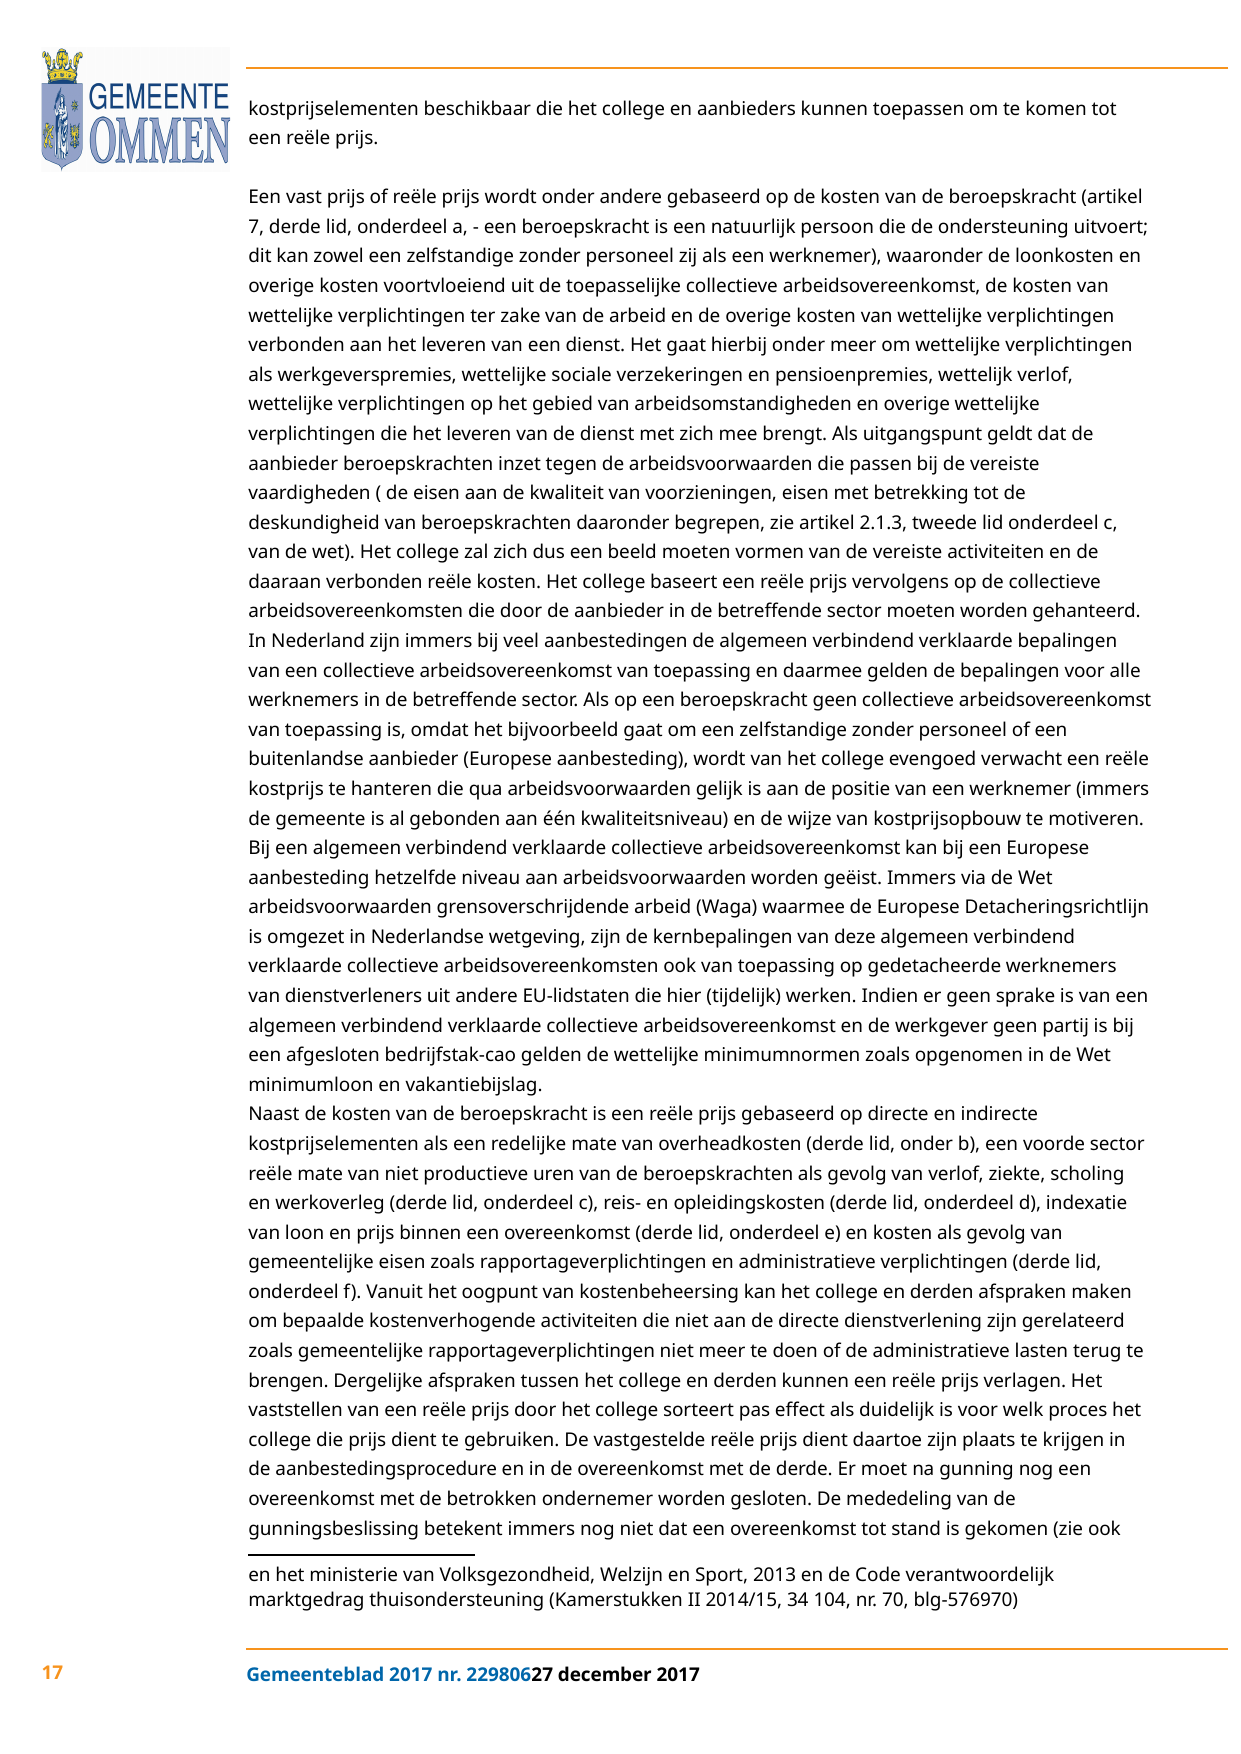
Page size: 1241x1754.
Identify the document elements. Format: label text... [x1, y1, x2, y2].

text Een vast prijs of reële prijs wordt onder andere gebaseerd op de kosten van de beroepskracht (artikel 7, derde lid, onderdeel a, - een beroepskracht is een natuurlijk persoon die de ondersteuning uitvoert; dit kan zowel een zelfstandige zonder personeel zij als een werknemer), waaronder de loonkosten en overige kosten voortvloeiend uit de toepasselijke collectieve arbeidsovereenkomst, de kosten van wettelijke verplichtingen ter zake van de arbeid en de overige kosten van wettelijke verplichtingen verbonden aan het leveren van een dienst. Het gaat hierbij onder meer om wettelijke verplichtingen als werkgeverspremies, wettelijke sociale verzekeringen en pensioenpremies, wettelijk verlof, wettelijke verplichtingen op het gebied van arbeidsomstandigheden en overige wettelijke verplichtingen die het leveren van de dienst met zich mee brengt. Als uitgangspunt geldt dat de aanbieder beroepskrachten inzet tegen de arbeidsvoorwaarden die passen bij de vereiste vaardigheden ( de eisen aan de kwaliteit van voorzieningen, eisen met betrekking tot de deskundigheid van beroepskrachten daaronder begrepen, zie artikel 2.1.3, tweede lid onderdeel c, van de wet). Het college zal zich dus een beeld moeten vormen van de vereiste activiteiten en de daaraan verbonden reële kosten. Het college baseert een reële prijs vervolgens op de collectieve arbeidsovereenkomsten die door de aanbieder in de betreffende sector moeten worden gehanteerd. In Nederland zijn immers bij veel aanbestedingen de algemeen verbindend verklaarde bepalingen van een collectieve arbeidsovereenkomst van toepassing en daarmee gelden de bepalingen voor alle werknemers in de betreffende sector. Als op een beroepskracht geen collectieve arbeidsovereenkomst van toepassing is, omdat het bijvoorbeeld gaat om een zelfstandige zonder personeel of een buitenlandse aanbieder (Europese aanbesteding), wordt van het college evengoed verwacht een reële kostprijs te hanteren die qua arbeidsvoorwaarden gelijk is aan de positie van een werknemer (immers de gemeente is al gebonden aan één kwaliteitsniveau) en de wijze van kostprijsopbouw te motiveren. Bij een algemeen verbindend verklaarde collectieve arbeidsovereenkomst kan bij een Europese aanbesteding hetzelfde niveau aan arbeidsvoorwaarden worden geëist. Immers via de Wet arbeidsvoorwaarden grensoverschrijdende arbeid (Waga) waarmee de Europese Detacheringsrichtlijn is omgezet in Nederlandse wetgeving, zijn de kernbepalingen van deze algemeen verbindend verklaarde collectieve arbeidsovereenkomsten ook van toepassing op gedetacheerde werknemers van dienstverleners uit andere EU-lidstaten die hier (tijdelijk) werken. Indien er geen sprake is van een algemeen verbindend verklaarde collectieve arbeidsovereenkomst en de werkgever geen partij is bij een afgesloten bedrijfstak-cao gelden de wettelijke minimumnormen zoals opgenomen in de Wet minimumloon en vakantiebijslag. [248, 183, 1152, 1097]
text en het ministerie van Volksgezondheid, Welzijn en Sport, 2013 en de Code verantwoordelijk marktgedrag thuisondersteuning (Kamerstukken II 2014/15, 34 104, nr. 70, blg-576970) [248, 1561, 1152, 1612]
text Naast de kosten van de beroepskracht is een reële prijs gebaseerd op directe en indirecte kostprijselementen als een redelijke mate van overheadkosten (derde lid, onder b), een voorde sector reële mate van niet productieve uren van de beroepskrachten als gevolg van verlof, ziekte, scholing en werkoverleg (derde lid, onderdeel c), reis- en opleidingskosten (derde lid, onderdeel d), indexatie van loon en prijs binnen een overeenkomst (derde lid, onderdeel e) en kosten als gevolg van gemeentelijke eisen zoals rapportageverplichtingen en administratieve verplichtingen (derde lid, onderdeel f). Vanuit het oogpunt van kostenbeheersing kan het college en derden afspraken maken om bepaalde kostenverhogende activiteiten die niet aan de directe dienstverlening zijn gerelateerd zoals gemeentelijke rapportageverplichtingen niet meer te doen of de administratieve lasten terug te brengen. Dergelijke afspraken tussen het college en derden kunnen een reële prijs verlagen. Het vaststellen van een reële prijs door het college sorteert pas effect als duidelijk is voor welk proces het college die prijs dient te gebruiken. De vastgestelde reële prijs dient daartoe zijn plaats te krijgen in de aanbestedingsprocedure en in de overeenkomst met de derde. Er moet na gunning nog een overeenkomst met de betrokken ondernemer worden gesloten. De mededeling van de gunningsbeslissing betekent immers nog niet dat een overeenkomst tot stand is gekomen (zie ook [248, 1101, 1152, 1541]
picture [41, 47, 231, 172]
text kostprijselementen beschikbaar die het college en aanbieders kunnen toepassen om te komen tot een reële prijs. [248, 95, 1152, 150]
